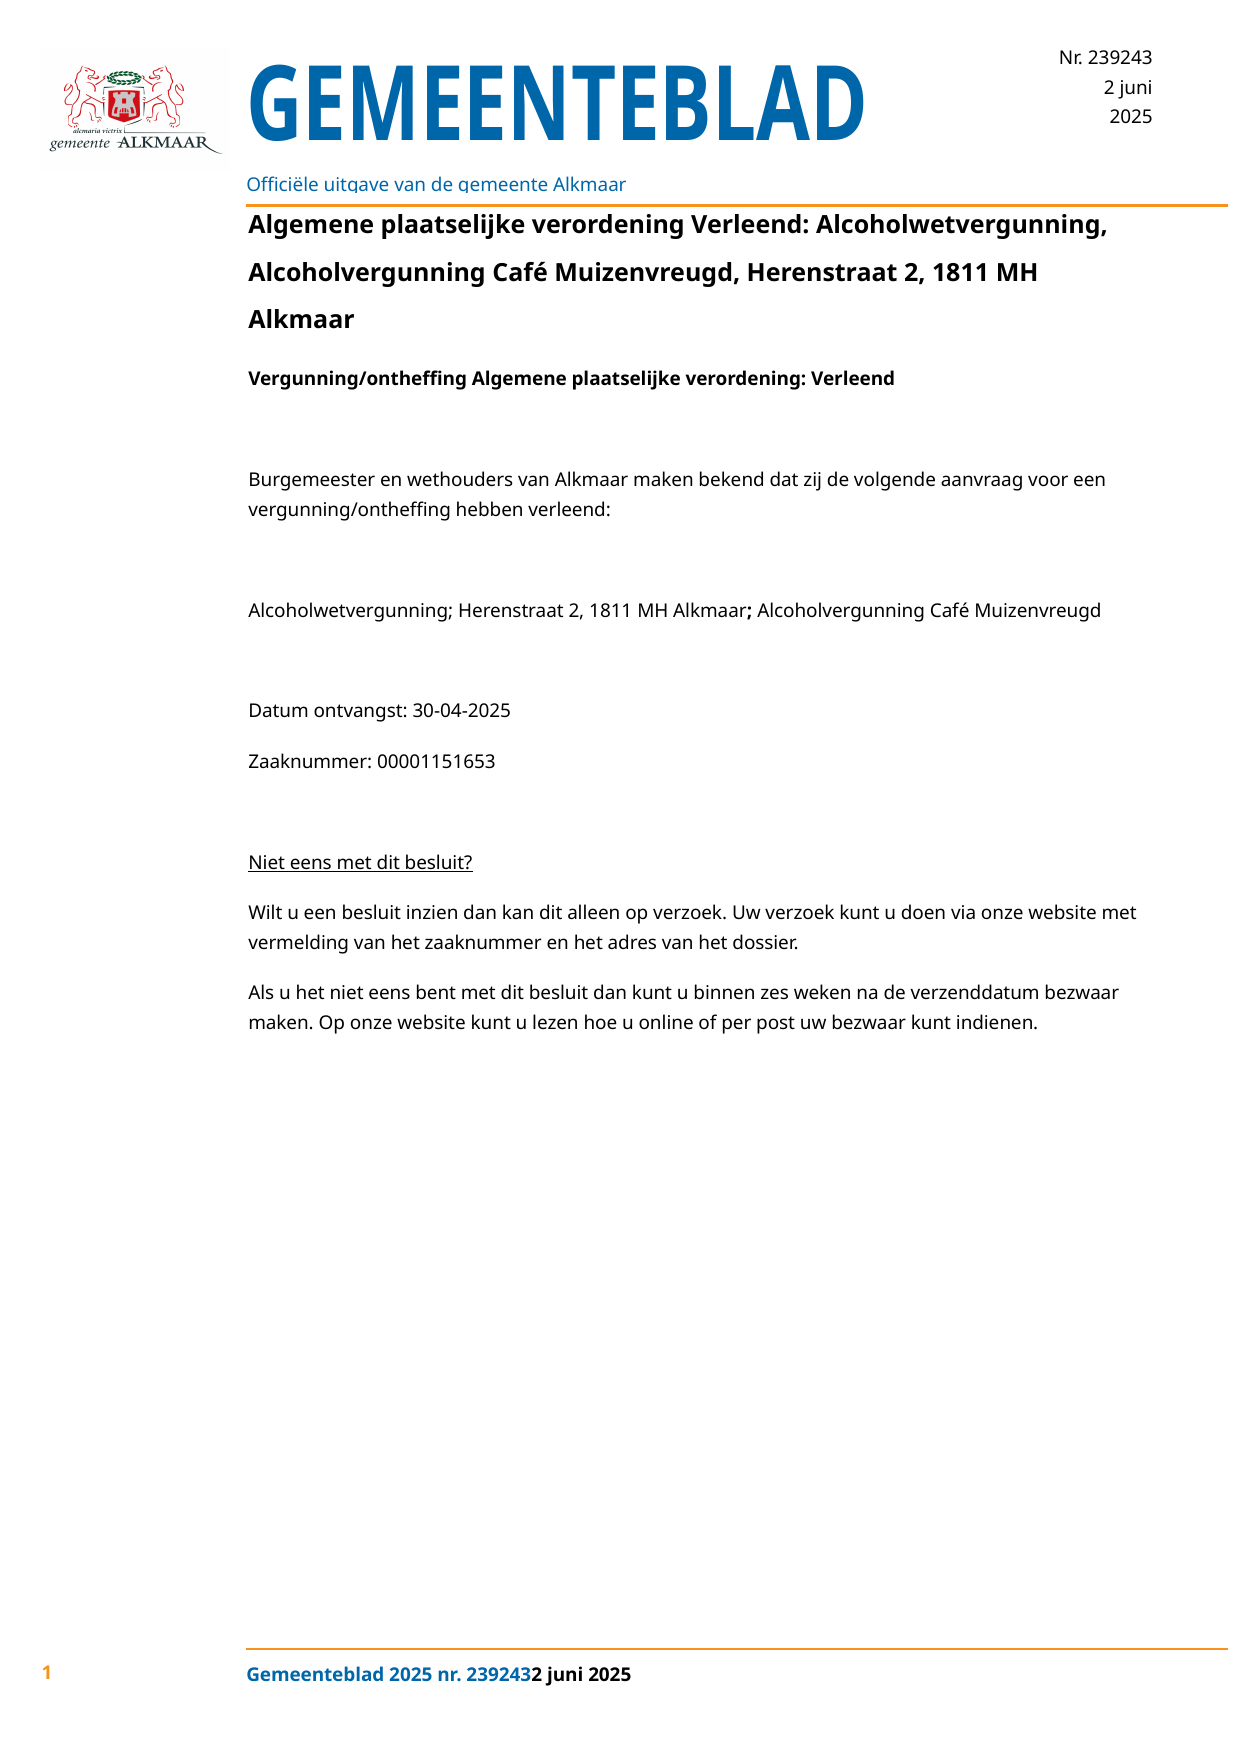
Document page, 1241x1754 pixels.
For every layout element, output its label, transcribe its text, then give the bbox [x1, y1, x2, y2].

text Vergunning/ontheffing Algemene plaatselijke verordening: Verleend [248, 366, 1152, 391]
text Niet eens met dit besluit? [248, 849, 1152, 874]
text Burgemeester en wethouders van Alkmaar maken bekend dat zij de volgende aanvraag voor een vergunning/ontheffing hebben verleend: [248, 466, 1152, 522]
text Alcoholwetvergunning; Herenstraat 2, 1811 MH Alkmaar; Alcoholvergunning Café Muizenvreugd [248, 597, 1152, 622]
text Wilt u een besluit inzien dan kan dit alleen op verzoek. Uw verzoek kunt u doen via onze website met vermelding van het zaaknummer en het adres van het dossier. [248, 899, 1152, 954]
text Zaaknummer: 00001151653 [248, 748, 1152, 774]
text Algemene plaatselijke verordening Verleend: Alcoholwetvergunning, Alcoholvergunning Café Muizenvreugd, Herenstraat 2, 1811 MH Alkmaar [248, 207, 1152, 336]
text Datum ontvangst: 30-04-2025 [248, 698, 1152, 723]
text Als u het niet eens bent met dit besluit dan kunt u binnen zes weken na de verzenddatum bezwaar maken. Op onze website kunt u lezen hoe u online of per post uw bezwaar kunt indienen. [248, 979, 1152, 1034]
picture [41, 47, 231, 172]
